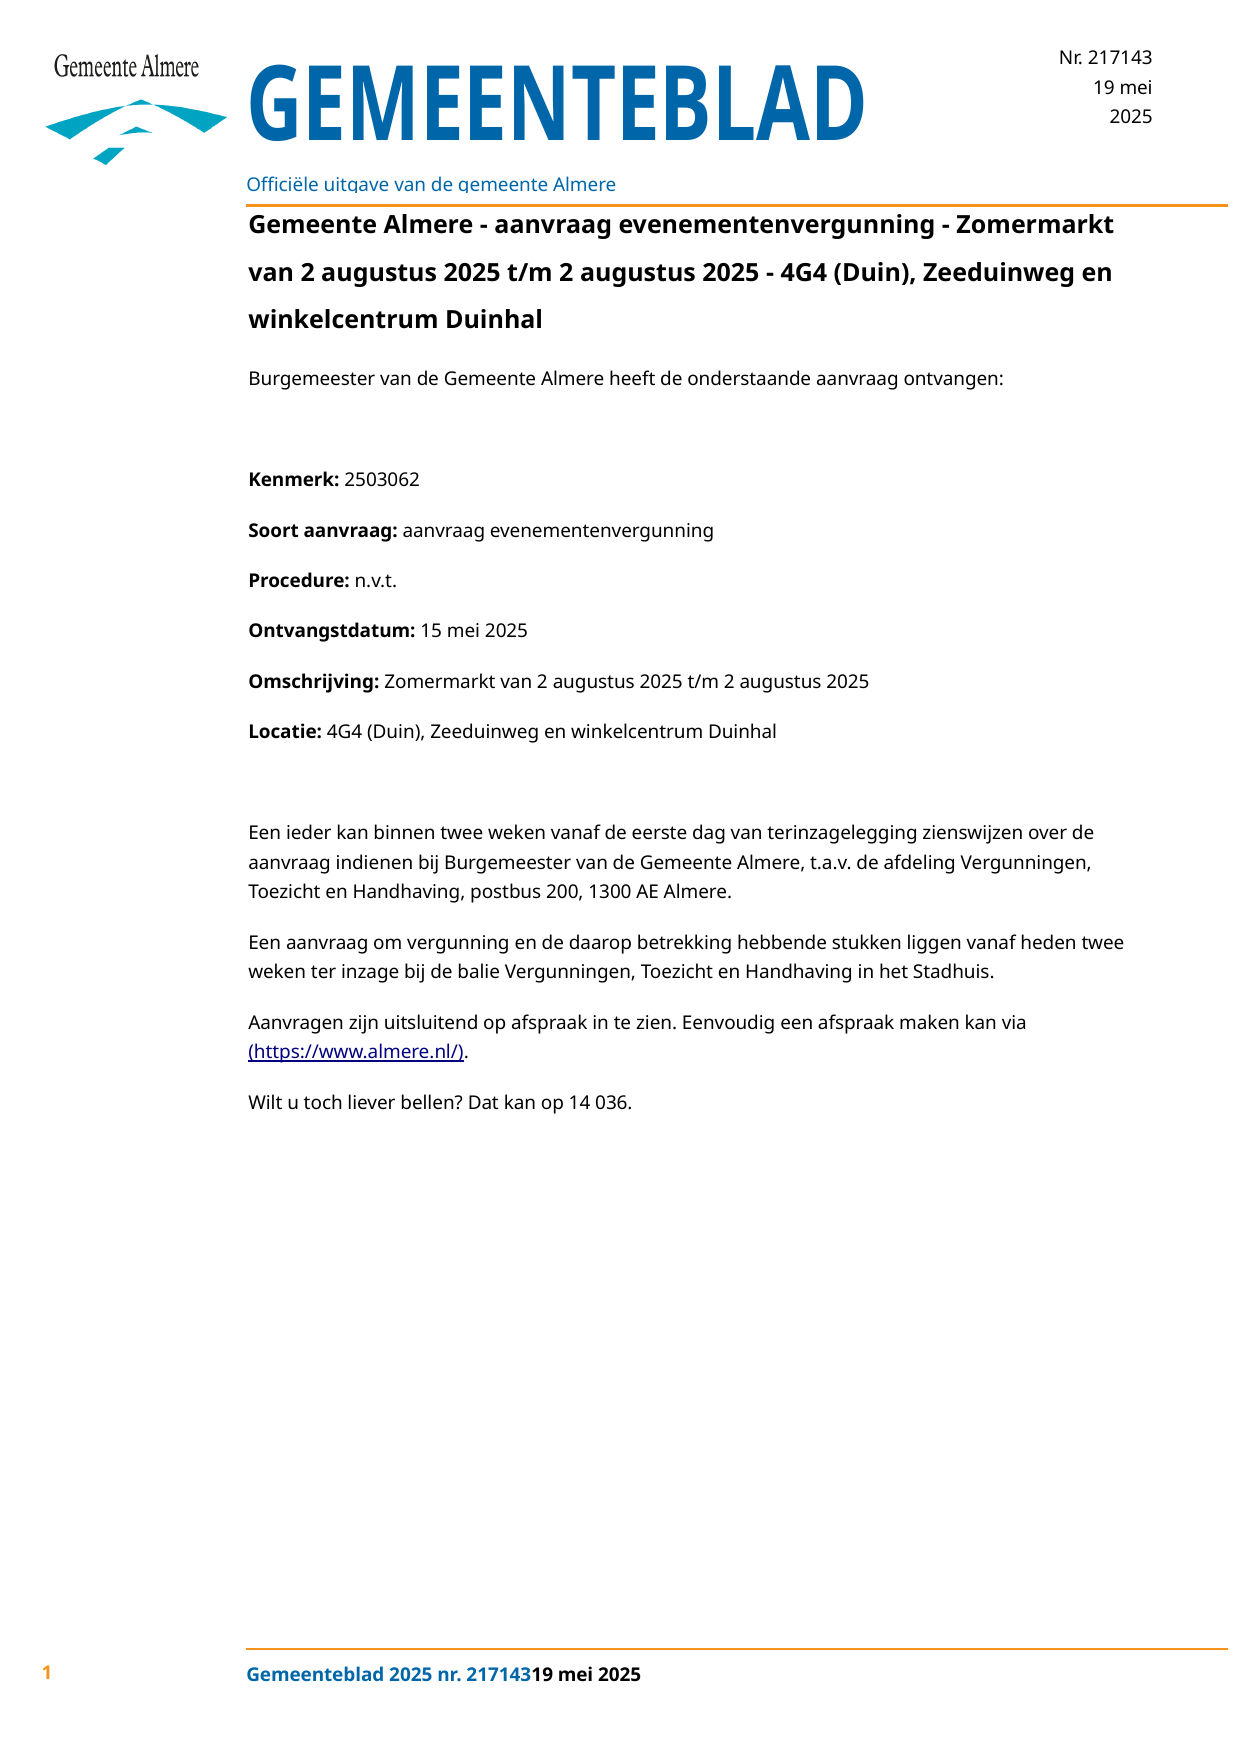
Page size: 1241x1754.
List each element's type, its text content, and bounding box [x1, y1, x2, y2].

text Soort aanvraag: aanvraag evenementenvergunning [248, 517, 1152, 542]
text Burgemeester van de Gemeente Almere heeft de onderstaande aanvraag ontvangen: [248, 366, 1152, 391]
text Aanvragen zijn uitsluitend op afspraak in te zien. Eenvoudig een afspraak maken kan via (https://www.almere.nl/). [248, 1009, 1152, 1064]
text Gemeente Almere - aanvraag evenementenvergunning - Zomermarkt van 2 augustus 2025 t/m 2 augustus 2025 - 4G4 (Duin), Zeeduinweg en winkelcentrum Duinhal [248, 207, 1152, 336]
text Wilt u toch liever bellen? Dat kan op 14 036. [248, 1089, 1152, 1114]
text Ontvangstdatum: 15 mei 2025 [248, 618, 1152, 643]
text Een aanvraag om vergunning en de daarop betrekking hebbende stukken liggen vanaf heden twee weken ter inzage bij de balie Vergunningen, Toezicht en Handhaving in het Stadhuis. [248, 929, 1152, 984]
text Een ieder kan binnen twee weken vanaf de eerste dag van terinzagelegging zienswijzen over de aanvraag indienen bij Burgemeester van de Gemeente Almere, t.a.v. de afdeling Vergunningen, Toezicht en Handhaving, postbus 200, 1300 AE Almere. [248, 819, 1152, 904]
text Locatie: 4G4 (Duin), Zeeduinweg en winkelcentrum Duinhal [248, 718, 1152, 744]
text Procedure: n.v.t. [248, 567, 1152, 593]
text Omschrijving: Zomermarkt van 2 augustus 2025 t/m 2 augustus 2025 [248, 668, 1152, 694]
text Kenmerk: 2503062 [248, 466, 1152, 492]
picture [41, 47, 231, 172]
